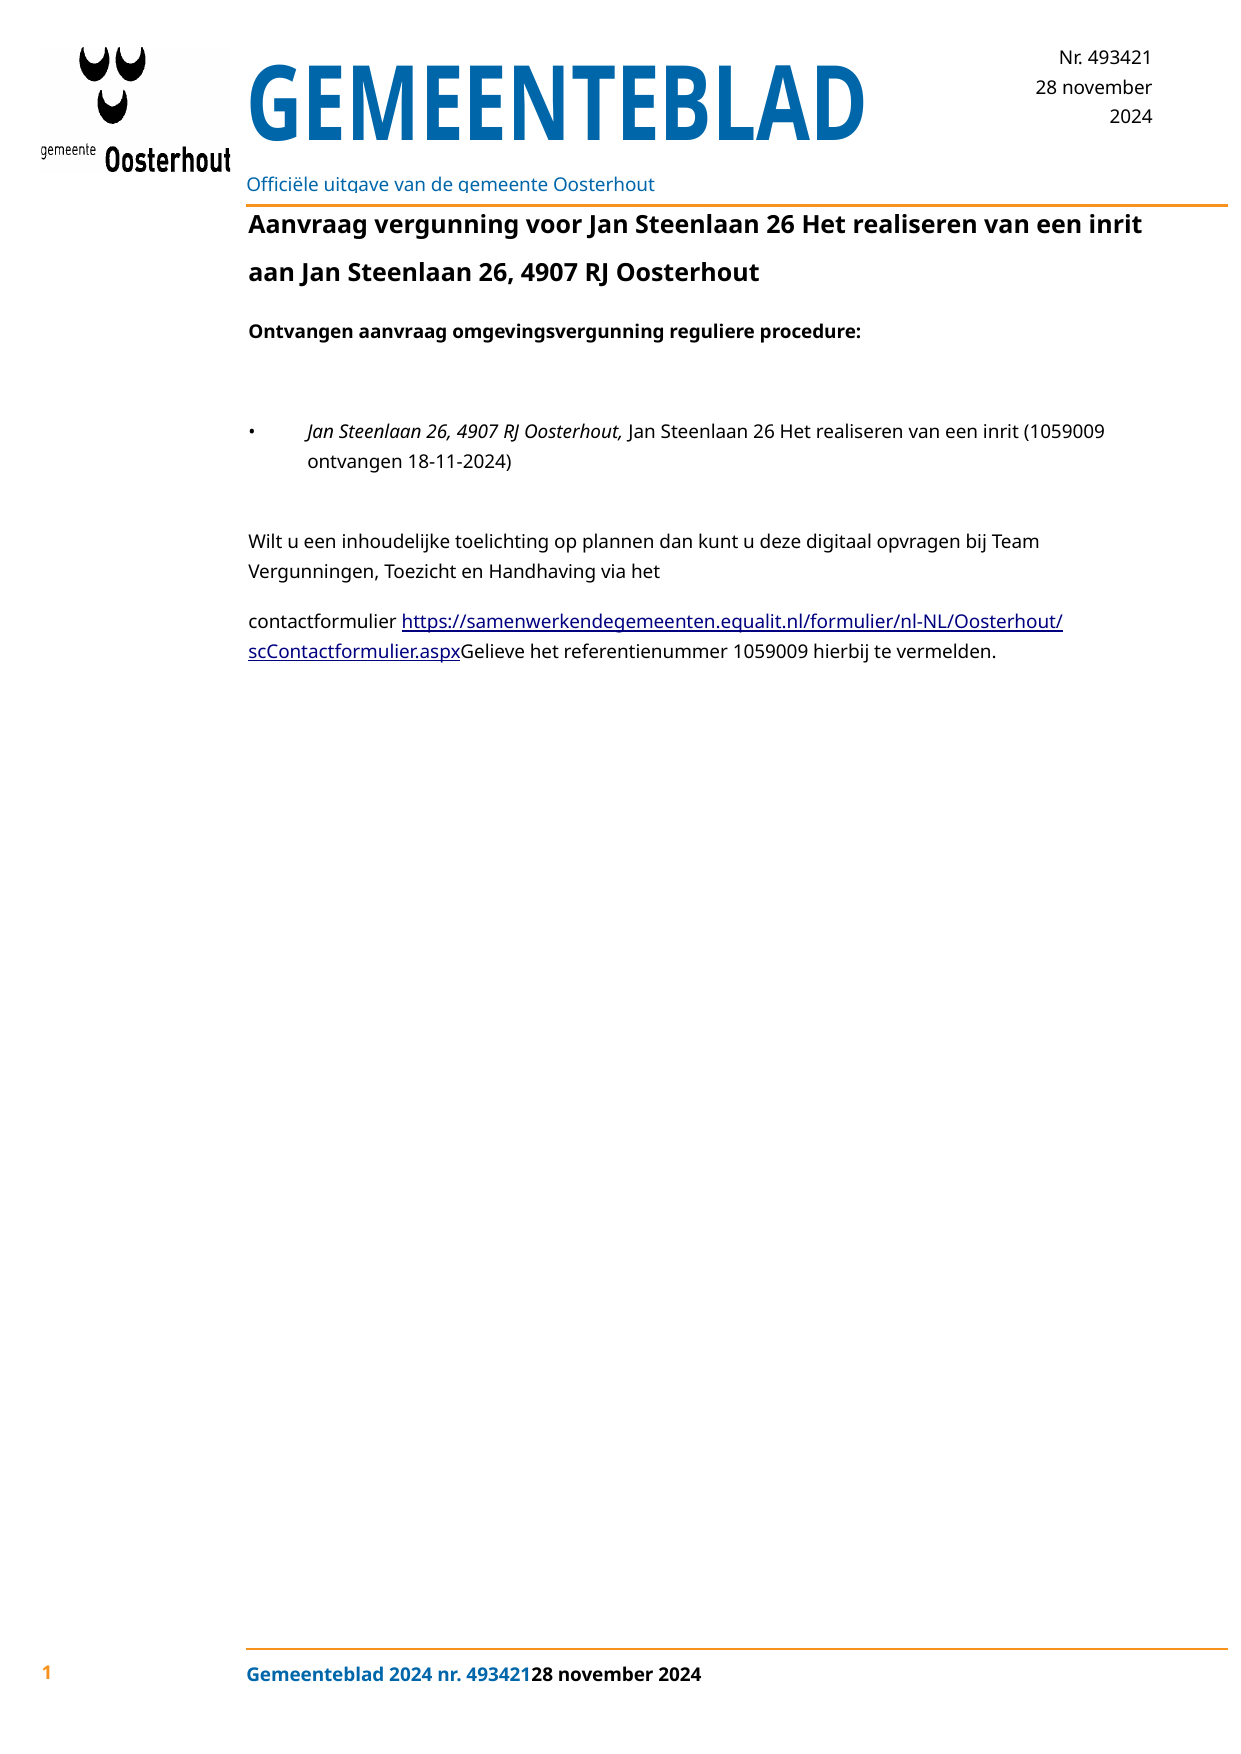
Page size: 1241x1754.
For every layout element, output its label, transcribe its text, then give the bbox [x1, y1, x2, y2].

text Ontvangen aanvraag omgevingsvergunning reguliere procedure: [248, 318, 1152, 344]
text Wilt u een inhoudelijke toelichting op plannen dan kunt u deze digitaal opvragen bij Team Vergunningen, Toezicht en Handhaving via het [248, 528, 1152, 584]
picture [41, 47, 231, 172]
text contactformulier https://samenwerkendegemeenten.equalit.nl/formulier/nl-NL/Oosterhout/scContactformulier.aspxGelieve het referentienummer 1059009 hierbij te vermelden. [248, 608, 1152, 664]
list Jan Steenlaan 26, 4907 RJ Oosterhout, Jan Steenlaan 26 Het realiseren van een inrit (1059009 ontvangen 18-11-2024) [248, 419, 1152, 474]
text Aanvraag vergunning voor Jan Steenlaan 26 Het realiseren van een inrit aan Jan Steenlaan 26, 4907 RJ Oosterhout [248, 207, 1152, 288]
